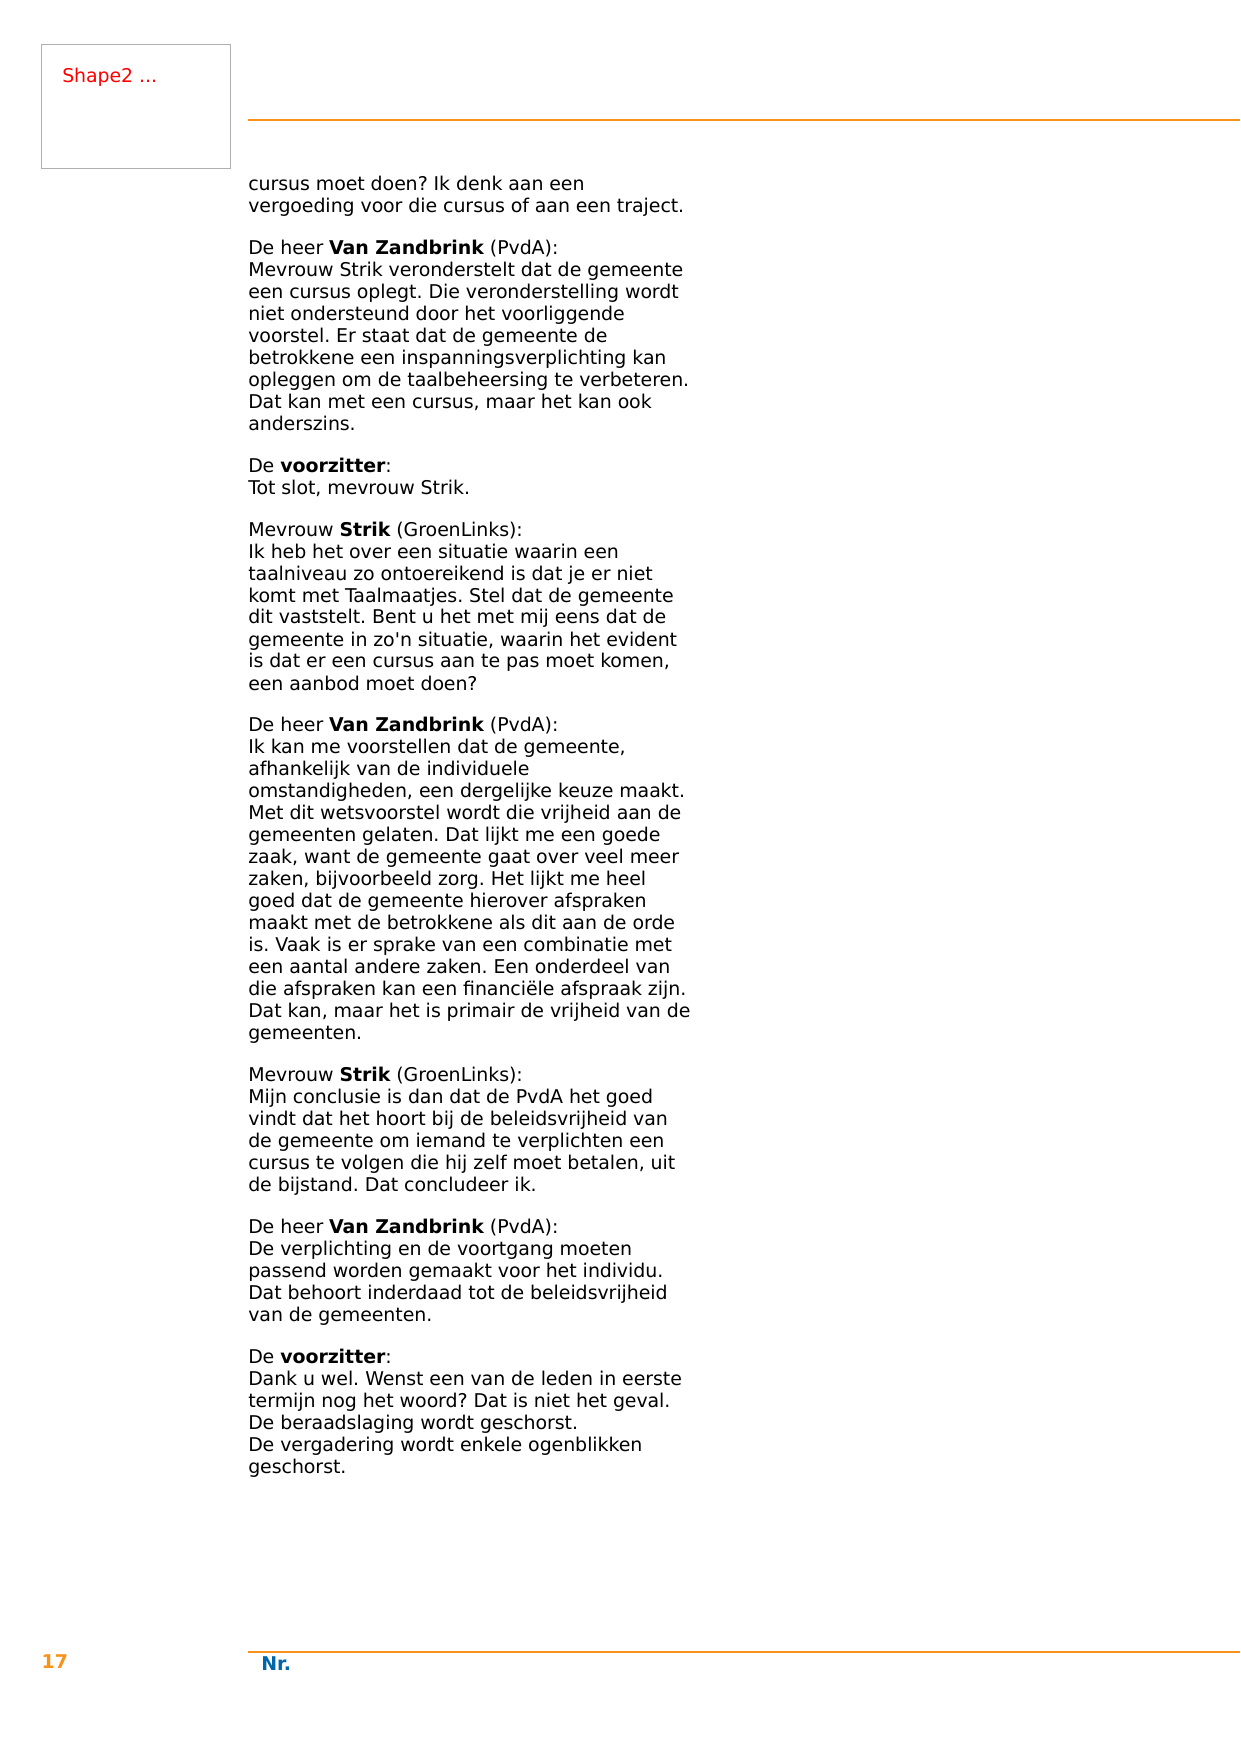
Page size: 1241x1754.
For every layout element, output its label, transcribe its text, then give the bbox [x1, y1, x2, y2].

text De voorzitter: [248, 454, 691, 477]
text Ik heb het over een situatie waarin een taalniveau zo ontoereikend is dat je er niet komt met Taalmaatjes. Stel dat de gemeente dit vaststelt. Bent u het met mij eens dat de gemeente in zo'n situatie, waarin het evident is dat er een cursus aan te pas moet komen, een aanbod moet doen? [248, 541, 691, 694]
text De heer Van Zandbrink (PvdA): [248, 714, 691, 736]
text De verplichting en de voortgang moeten passend worden gemaakt voor het individu. Dat behoort inderdaad tot de beleidsvrijheid van de gemeenten. [248, 1238, 691, 1326]
text Mevrouw Strik (GroenLinks): [248, 518, 691, 541]
text Mevrouw Strik veronderstelt dat de gemeente een cursus oplegt. Die veronderstelling wordt niet ondersteund door het voorliggende voorstel. Er staat dat de gemeente de betrokkene een inspanningsverplichting kan opleggen om de taalbeheersing te verbeteren. Dat kan met een cursus, maar het kan ook anderszins. [248, 259, 691, 434]
text Mevrouw Strik (GroenLinks): [248, 1064, 691, 1086]
text Tot slot, mevrouw Strik. [248, 477, 691, 498]
text De heer Van Zandbrink (PvdA): [248, 237, 691, 259]
text Dank u wel. Wenst een van de leden in eerste termijn nog het woord? Dat is niet het geval. [248, 1368, 691, 1412]
text De beraadslaging wordt geschorst. [248, 1412, 691, 1434]
text De vergadering wordt enkele ogenblikken geschorst. [248, 1434, 691, 1478]
text Ik kan me voorstellen dat de gemeente, afhankelijk van de individuele omstandigheden, een dergelijke keuze maakt. Met dit wetsvoorstel wordt die vrijheid aan de gemeenten gelaten. Dat lijkt me een goede zaak, want de gemeente gaat over veel meer zaken, bijvoorbeeld zorg. Het lijkt me heel goed dat de gemeente hierover afspraken maakt met de betrokkene als dit aan de orde is. Vaak is er sprake van een combinatie met een aantal andere zaken. Een onderdeel van die afspraken kan een financiële afspraak zijn. Dat kan, maar het is primair de vrijheid van de gemeenten. [248, 736, 691, 1044]
text cursus moet doen? Ik denk aan een vergoeding voor die cursus of aan een traject. [248, 173, 691, 217]
text Mijn conclusie is dan dat de PvdA het goed vindt dat het hoort bij de beleidsvrijheid van de gemeente om iemand te verplichten een cursus te volgen die hij zelf moet betalen, uit de bijstand. Dat concludeer ik. [248, 1086, 691, 1196]
text De heer Van Zandbrink (PvdA): [248, 1216, 691, 1238]
text De voorzitter: [248, 1346, 691, 1368]
